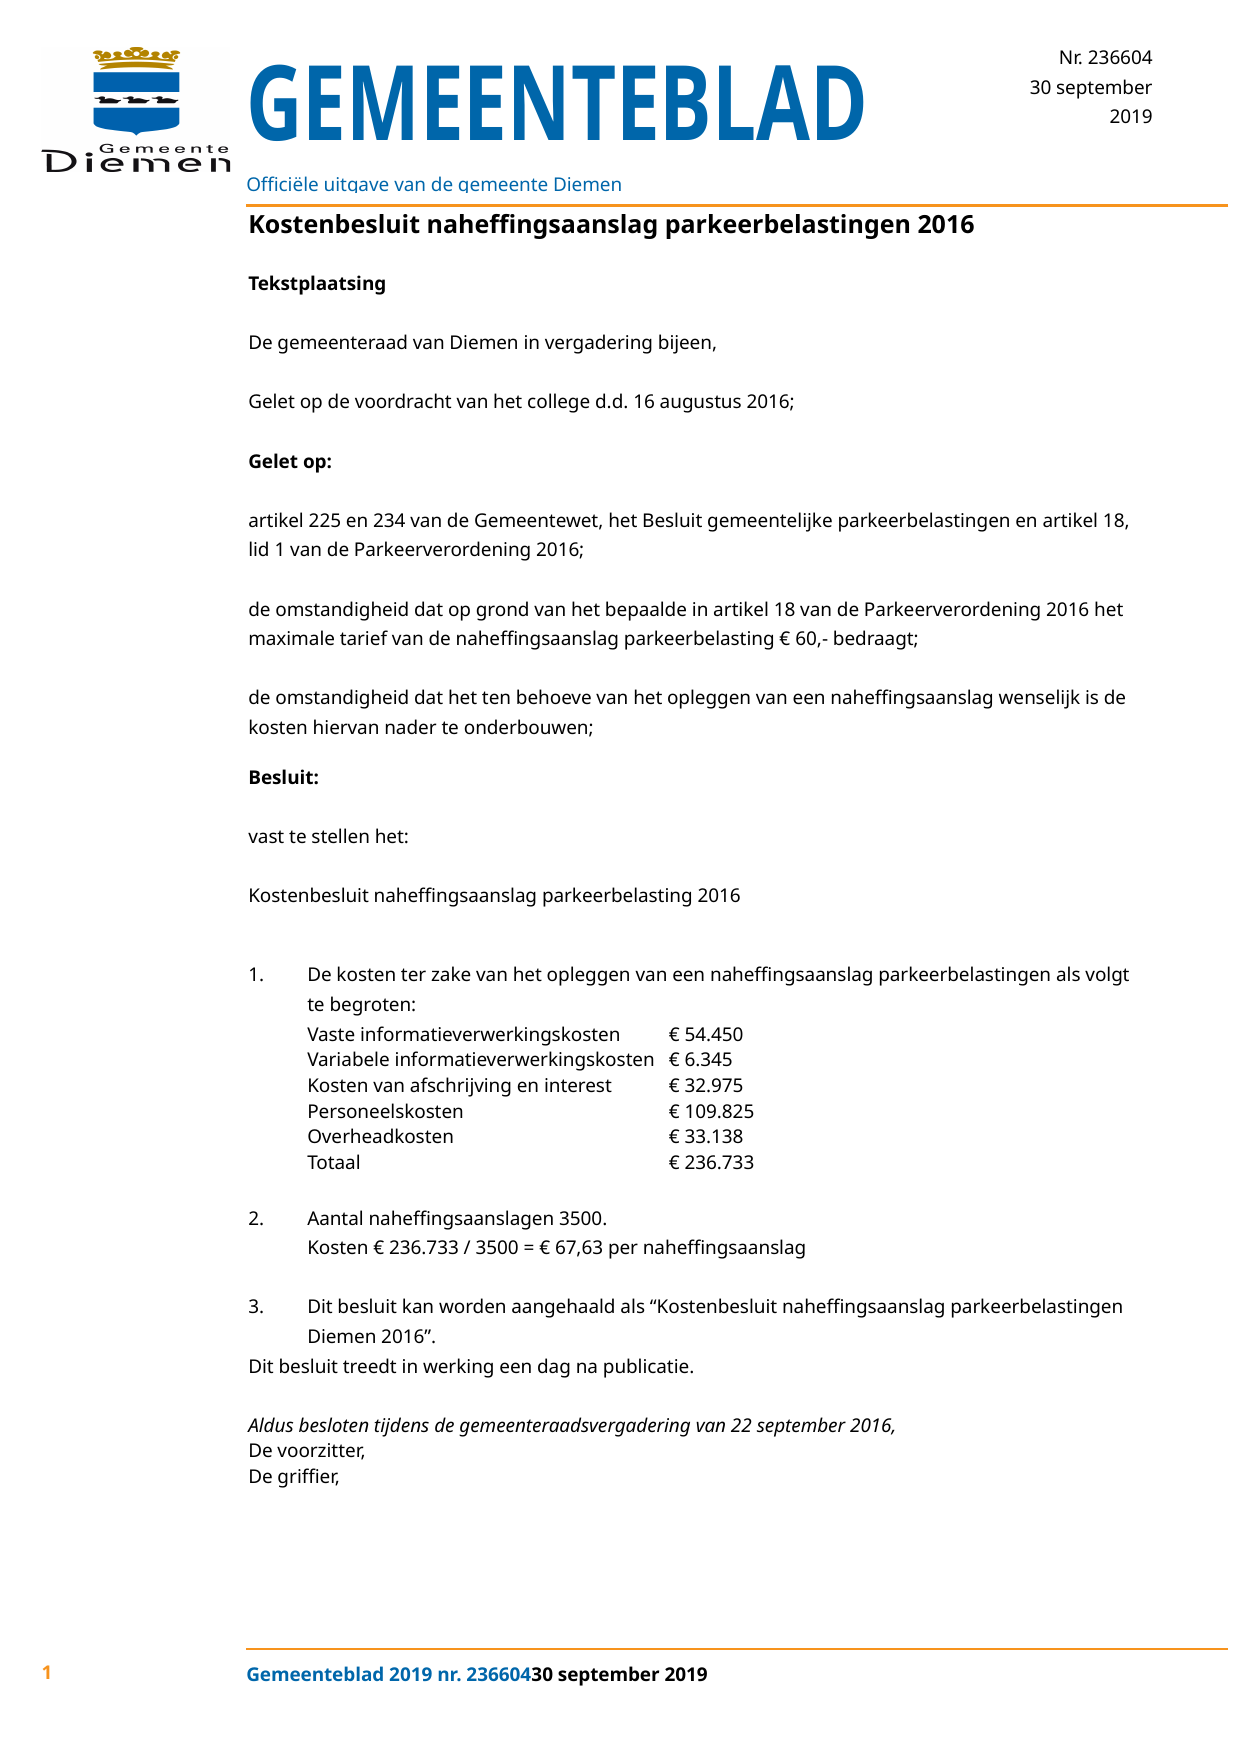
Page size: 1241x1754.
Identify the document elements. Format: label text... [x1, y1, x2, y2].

text Dit besluit treedt in werking een dag na publicatie. [248, 1353, 1152, 1378]
text De gemeenteraad van Diemen in vergadering bijeen, [248, 329, 1152, 355]
text Gelet op: [248, 448, 1152, 473]
text Besluit: [248, 764, 1152, 790]
text Aldus besloten tijdens de gemeenteraadsvergadering van 22 september 2016, [248, 1412, 1152, 1438]
text de omstandigheid dat het ten behoeve van het opleggen van een naheffingsaanslag wenselijk is de kosten hiervan nader te onderbouwen; [248, 684, 1152, 740]
table_cell Totaal [307, 1150, 668, 1175]
text de omstandigheid dat op grond van het bepaalde in artikel 18 van de Parkeerverordening 2016 het maximale tarief van de naheffingsaanslag parkeerbelasting € 60,- bedraagt; [248, 596, 1152, 651]
table_header Vaste informatieverwerkingskosten [307, 1021, 668, 1047]
list Aantal naheffingsaanslagen 3500. [248, 1205, 1152, 1231]
table_cell € 32.975 [669, 1072, 1211, 1098]
text Kostenbesluit naheffingsaanslag parkeerbelastingen 2016 [248, 207, 1152, 241]
table_cell Kosten van afschrijving en interest [307, 1072, 668, 1098]
list De kosten ter zake van het opleggen van een naheffingsaanslag parkeerbelastingen als volgt te begroten: [248, 962, 1152, 1017]
table_cell € 109.825 [669, 1098, 1211, 1124]
text De griffier, [248, 1463, 1152, 1489]
list Dit besluit kan worden aangehaald als “Kostenbesluit naheffingsaanslag parkeerbelastingen Diemen 2016”. [248, 1294, 1152, 1349]
table_cell Variabele informatieverwerkingskosten [307, 1047, 668, 1072]
table_cell € 6.345 [669, 1047, 1211, 1072]
picture [41, 47, 231, 172]
text artikel 225 en 234 van de Gemeentewet, het Besluit gemeentelijke parkeerbelastingen en artikel 18, lid 1 van de Parkeerverordening 2016; [248, 507, 1152, 562]
text vast te stellen het: [248, 823, 1152, 849]
text De voorzitter, [248, 1438, 1152, 1463]
text Gelet op de voordracht van het college d.d. 16 augustus 2016; [248, 389, 1152, 414]
table_cell € 236.733 [669, 1150, 1211, 1175]
text Tekstplaatsing [248, 270, 1152, 296]
text Kostenbesluit naheffingsaanslag parkeerbelasting 2016 [248, 883, 1152, 908]
table_cell Overheadkosten [307, 1124, 668, 1149]
table_cell Personeelskosten [307, 1098, 668, 1124]
list Kosten € 236.733 / 3500 = € 67,63 per naheffingsaanslag [248, 1234, 1152, 1260]
table_cell € 33.138 [669, 1124, 1211, 1149]
table_header € 54.450 [669, 1021, 1211, 1047]
